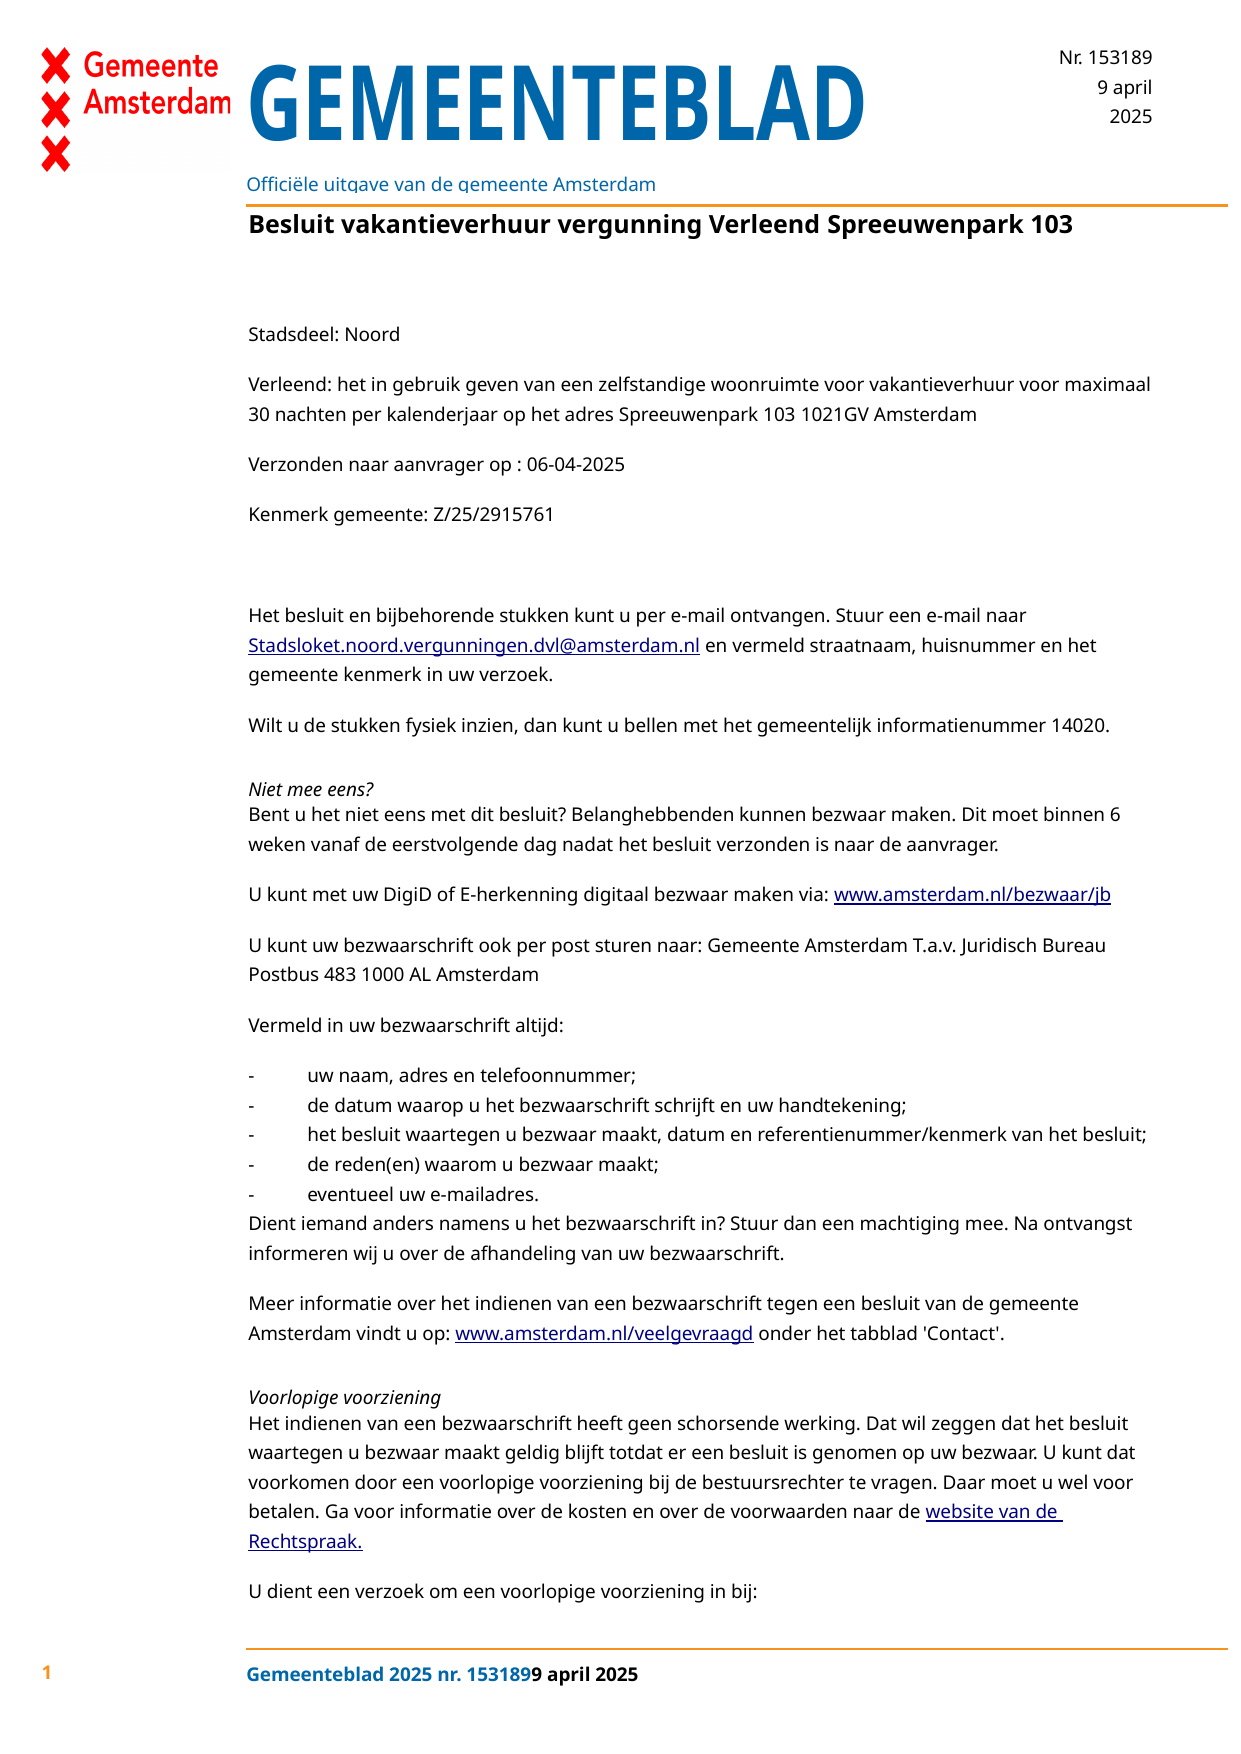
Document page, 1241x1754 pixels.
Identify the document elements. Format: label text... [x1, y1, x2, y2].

text U dient een verzoek om een voorlopige voorziening in bij: [248, 1578, 1152, 1604]
text U kunt met uw DigiD of E-herkenning digitaal bezwaar maken via: www.amsterdam.nl/bezwaar/jb [248, 882, 1152, 907]
text Voorlopige voorziening [248, 1384, 1152, 1410]
text Besluit vakantieverhuur vergunning Verleend Spreeuwenpark 103 [248, 207, 1152, 241]
list eventueel uw e-mailadres. [248, 1181, 1152, 1207]
picture [41, 47, 231, 172]
text Bent u het niet eens met dit besluit? Belanghebbenden kunnen bezwaar maken. Dit moet binnen 6 weken vanaf de eerstvolgende dag nadat het besluit verzonden is naar de aanvrager. [248, 802, 1152, 857]
text Wilt u de stukken fysiek inzien, dan kunt u bellen met het gemeentelijk informatienummer 14020. [248, 712, 1152, 738]
text Niet mee eens? [248, 776, 1152, 802]
text U kunt uw bezwaarschrift ook per post sturen naar: Gemeente Amsterdam T.a.v. Juridisch Bureau Postbus 483 1000 AL Amsterdam [248, 932, 1152, 987]
list de reden(en) waarom u bezwaar maakt; [248, 1151, 1152, 1177]
text Stadsdeel: Noord [248, 321, 1152, 346]
text Verzonden naar aanvrager op : 06-04-2025 [248, 451, 1152, 477]
text Dient iemand anders namens u het bezwaarschrift in? Stuur dan een machtiging mee. Na ontvangst informeren wij u over de afhandeling van uw bezwaarschrift. [248, 1210, 1152, 1266]
text Meer informatie over het indienen van een bezwaarschrift tegen een besluit van de gemeente Amsterdam vindt u op: www.amsterdam.nl/veelgevraagd onder het tabblad 'Contact'. [248, 1290, 1152, 1346]
list het besluit waartegen u bezwaar maakt, datum en referentienummer/kenmerk van het besluit; [248, 1122, 1152, 1147]
text Kenmerk gemeente: Z/25/2915761 [248, 502, 1152, 527]
text Het indienen van een bezwaarschrift heeft geen schorsende werking. Dat wil zeggen dat het besluit waartegen u bezwaar maakt geldig blijft totdat er een besluit is genomen op uw bezwaar. U kunt dat voorkomen door een voorlopige voorziening bij de bestuursrechter te vragen. Daar moet u wel voor betalen. Ga voor informatie over de kosten en over de voorwaarden naar de website van de Rechtspraak. [248, 1410, 1152, 1554]
text Verleend: het in gebruik geven van een zelfstandige woonruimte voor vakantieverhuur voor maximaal 30 nachten per kalenderjaar op het adres Spreeuwenpark 103 1021GV Amsterdam [248, 371, 1152, 426]
list de datum waarop u het bezwaarschrift schrijft en uw handtekening; [248, 1092, 1152, 1118]
list uw naam, adres en telefoonnummer; [248, 1062, 1152, 1088]
text Vermeld in uw bezwaarschrift altijd: [248, 1012, 1152, 1038]
text Het besluit en bijbehorende stukken kunt u per e-mail ontvangen. Stuur een e-mail naar Stadsloket.noord.vergunningen.dvl@amsterdam.nl en vermeld straatnaam, huisnummer en het gemeente kenmerk in uw verzoek. [248, 602, 1152, 687]
